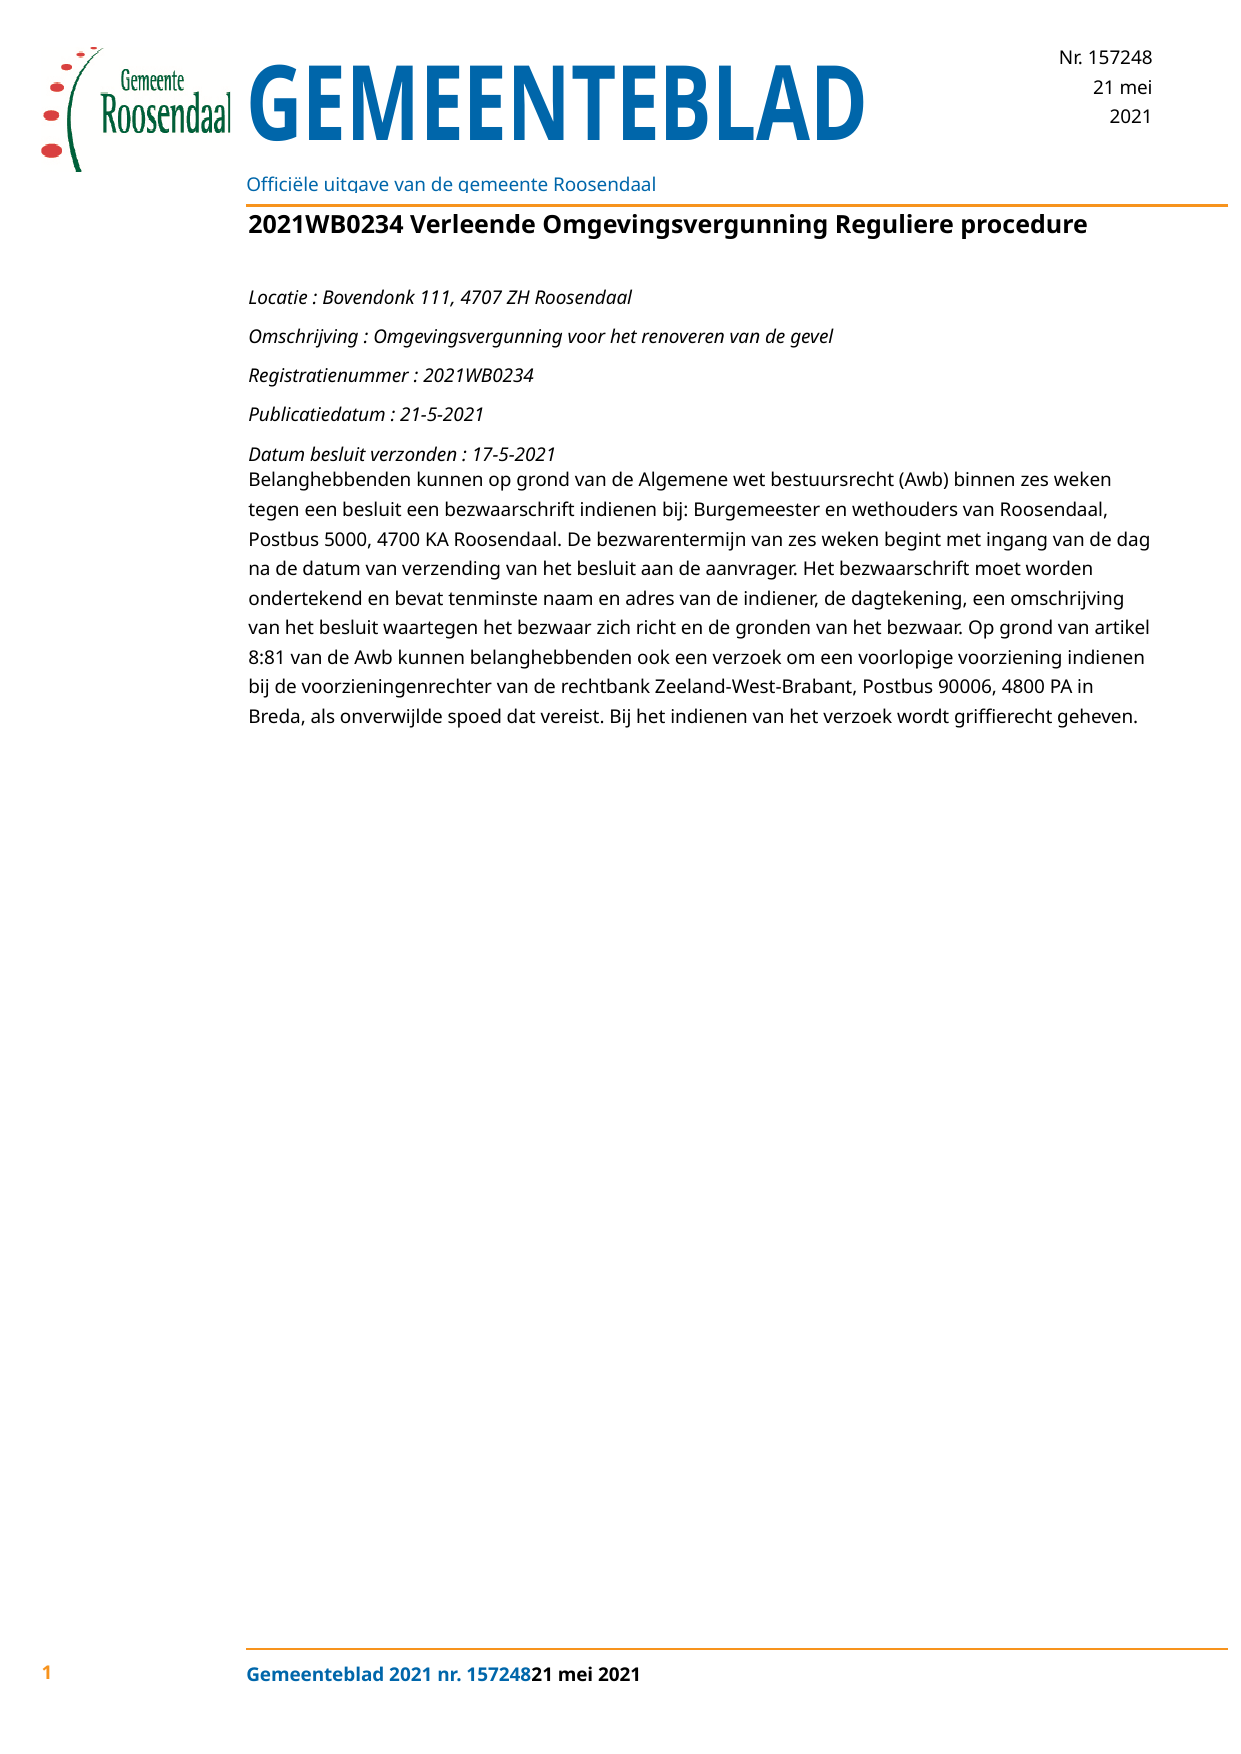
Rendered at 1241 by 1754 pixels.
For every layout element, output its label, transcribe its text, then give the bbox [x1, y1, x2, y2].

text Registratienummer : 2021WB0234 [248, 362, 1152, 388]
text Locatie : Bovendonk 111, 4707 ZH Roosendaal [248, 284, 1152, 309]
text Datum besluit verzonden : 17-5-2021 [248, 441, 1152, 467]
text Publicatiedatum : 21-5-2021 [248, 402, 1152, 427]
picture [41, 47, 231, 172]
text 2021WB0234 Verleende Omgevingsvergunning Reguliere procedure [248, 207, 1152, 241]
text Omschrijving : Omgevingsvergunning voor het renoveren van de gevel [248, 323, 1152, 349]
text Belanghebbenden kunnen op grond van de Algemene wet bestuursrecht (Awb) binnen zes weken tegen een besluit een bezwaarschrift indienen bij: Burgemeester en wethouders van Roosendaal, Postbus 5000, 4700 KA Roosendaal. De bezwarentermijn van zes weken begint met ingang van de dag na de datum van verzending van het besluit aan de aanvrager. Het bezwaarschrift moet worden ondertekend en bevat tenminste naam en adres van de indiener, de dagtekening, een omschrijving van het besluit waartegen het bezwaar zich richt en de gronden van het bezwaar. Op grond van artikel 8:81 van de Awb kunnen belanghebbenden ook een verzoek om een voorlopige voorziening indienen bij de voorzieningenrechter van de rechtbank Zeeland-West-Brabant, Postbus 90006, 4800 PA in Breda, als onverwijlde spoed dat vereist. Bij het indienen van het verzoek wordt griffierecht geheven. [248, 467, 1152, 729]
